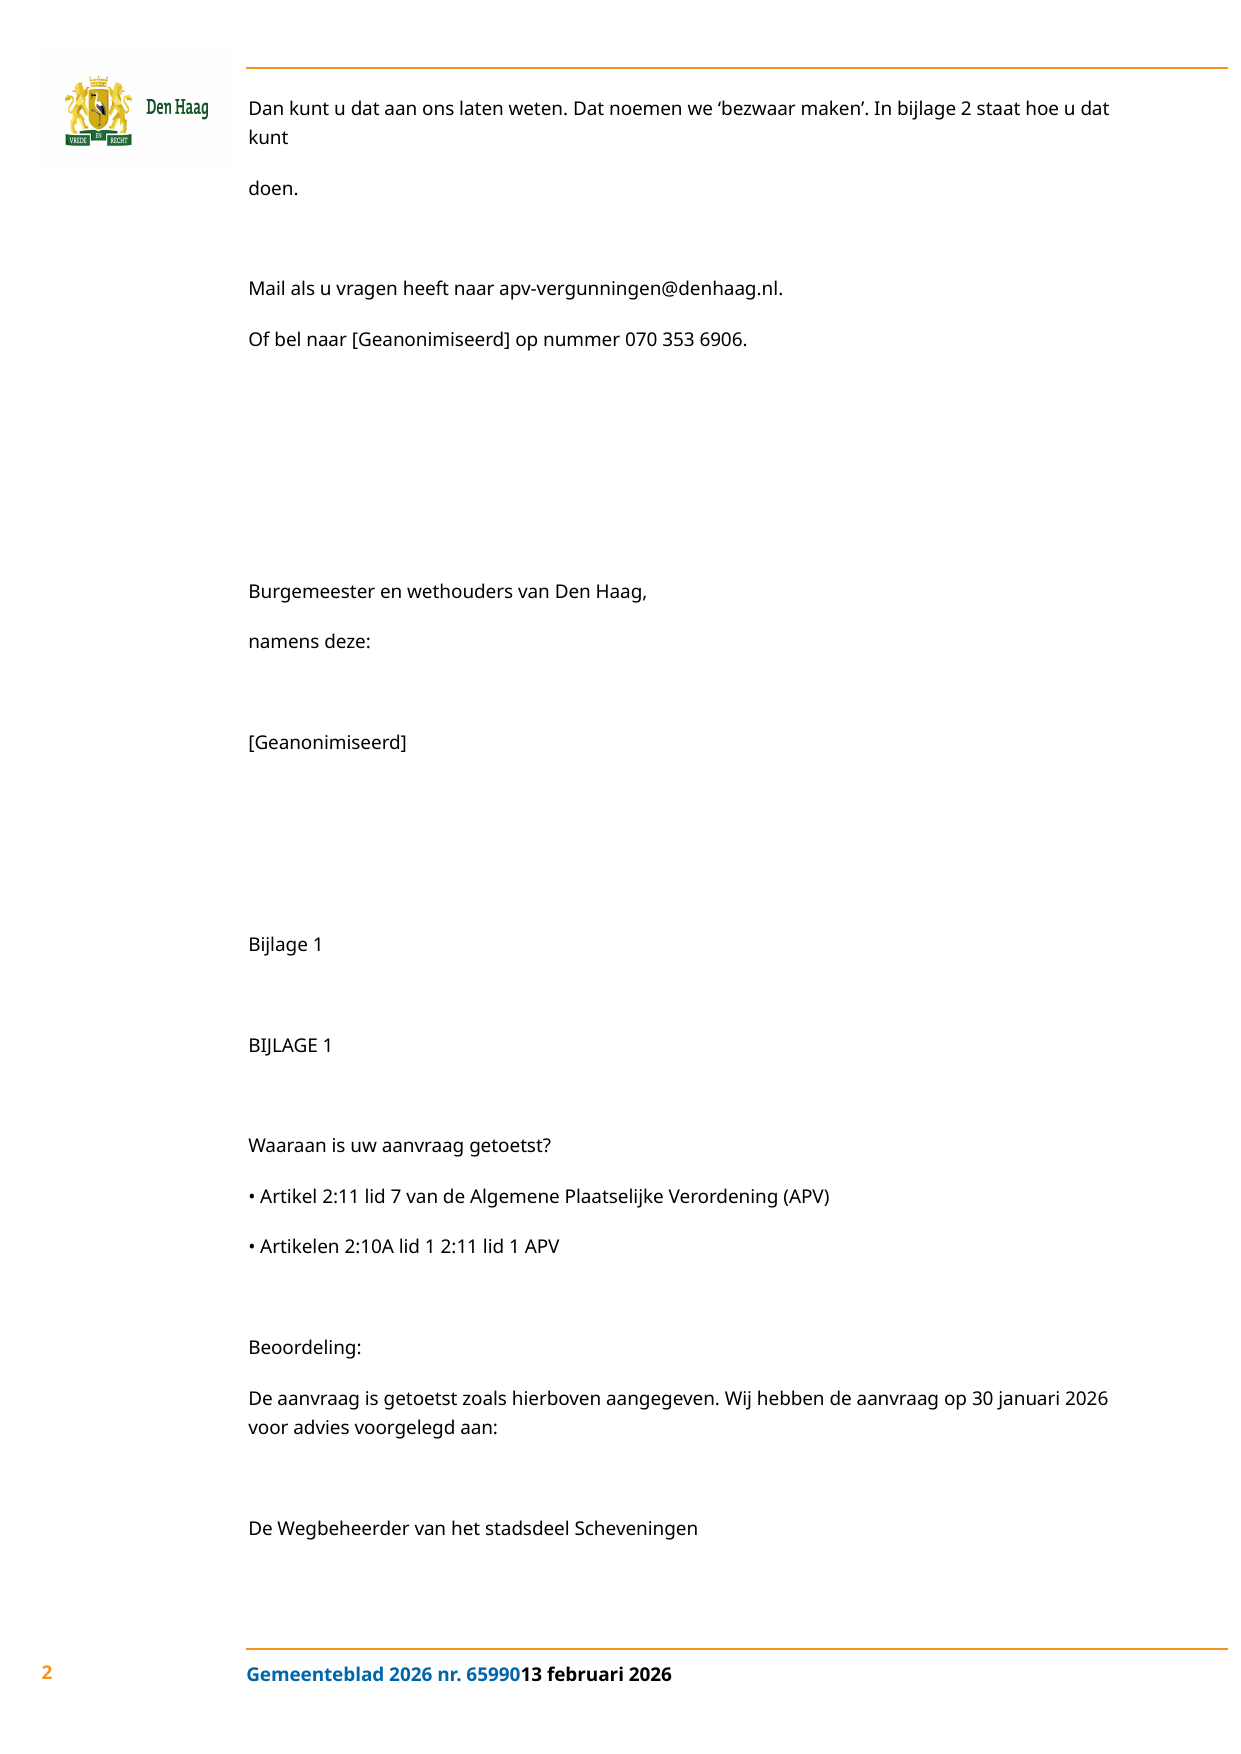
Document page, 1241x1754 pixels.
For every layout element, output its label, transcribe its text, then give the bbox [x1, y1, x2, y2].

text Mail als u vragen heeft naar apv-vergunningen@denhaag.nl. [248, 276, 1152, 301]
text De Wegbeheerder van het stadsdeel Scheveningen [248, 1515, 1152, 1541]
text Dan kunt u dat aan ons laten weten. Dat noemen we ‘bezwaar maken’. In bijlage 2 staat hoe u dat kunt [248, 95, 1152, 150]
text Waaraan is uw aanvraag getoetst? [248, 1133, 1152, 1158]
text Bijlage 1 [248, 931, 1152, 957]
text • Artikel 2:11 lid 7 van de Algemene Plaatselijke Verordening (APV) [248, 1183, 1152, 1209]
text Burgemeester en wethouders van Den Haag, [248, 578, 1152, 604]
text Beoordeling: [248, 1334, 1152, 1360]
text doen. [248, 175, 1152, 201]
text BIJLAGE 1 [248, 1032, 1152, 1058]
picture [41, 47, 231, 172]
text namens deze: [248, 628, 1152, 654]
text Of bel naar [Geanonimiseerd] op nummer 070 353 6906. [248, 326, 1152, 352]
text [Geanonimiseerd] [248, 729, 1152, 755]
text De aanvraag is getoetst zoals hierboven aangegeven. Wij hebben de aanvraag op 30 januari 2026 voor advies voorgelegd aan: [248, 1385, 1152, 1440]
text • Artikelen 2:10A lid 1 2:11 lid 1 APV [248, 1233, 1152, 1259]
